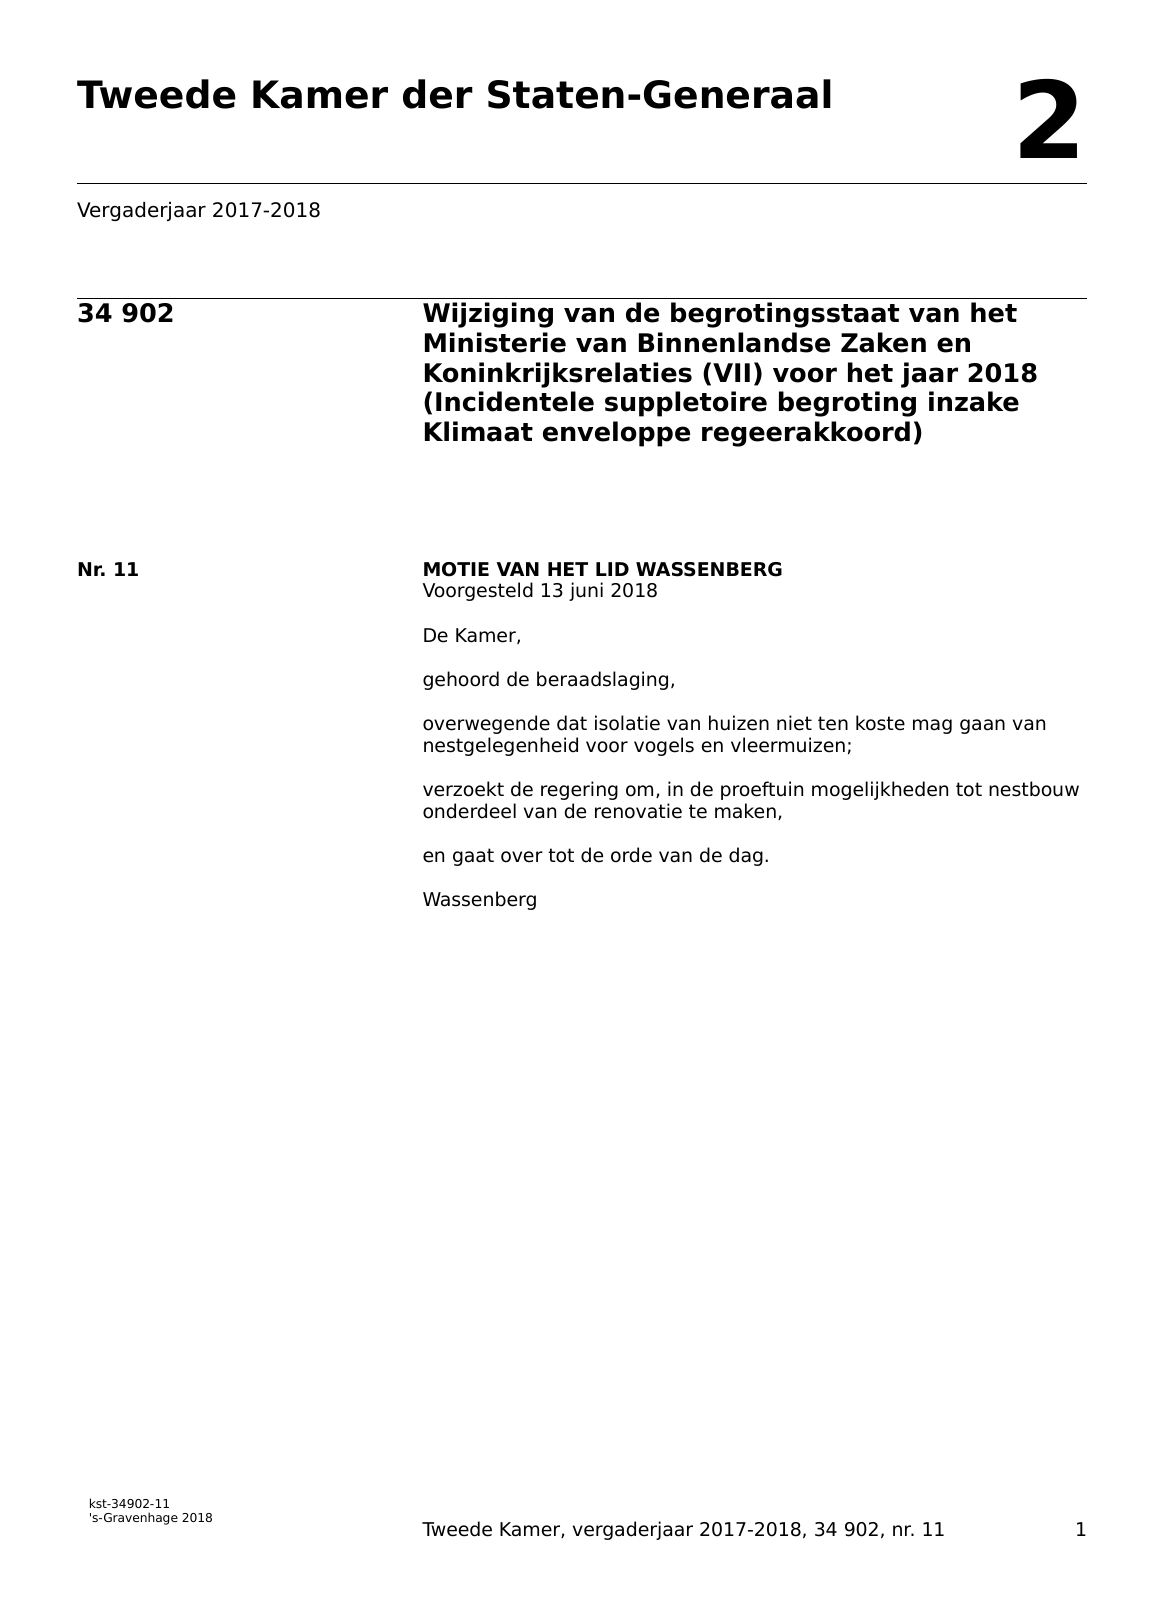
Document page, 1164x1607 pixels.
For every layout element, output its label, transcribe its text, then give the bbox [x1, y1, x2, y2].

text overwegende dat isolatie van huizen niet ten koste mag gaan van nestgelegenheid voor vogels en vleermuizen; [422, 713, 1087, 757]
text Voorgesteld 13 juni 2018 [422, 580, 1087, 602]
table_header Tweede Kamer der Staten-Generaal [77, 59, 886, 183]
table_cell Vergaderjaar 2017-2018 [77, 184, 1087, 298]
table_header 2 [886, 59, 1087, 183]
subtitle 34 902 Wijziging van de begrotingsstaat van het Ministerie van Binnenlandse Zaken en Koninkrijksrelaties (VII) voor het jaar 2018 (Incidentele suppletoire begroting inzake Klimaat enveloppe regeerakkoord) [77, 299, 1087, 447]
text kst-34902-11 [88, 1497, 323, 1511]
text gehoord de beraadslaging, [422, 669, 1087, 691]
text 's-Gravenhage 2018 [88, 1511, 323, 1525]
text Wassenberg [422, 889, 1087, 911]
text en gaat over tot de orde van de dag. [422, 845, 1087, 867]
text De Kamer, [422, 624, 1087, 647]
text verzoekt de regering om, in de proeftuin mogelijkheden tot nestbouw onderdeel van de renovatie te maken, [422, 779, 1087, 823]
subtitle Nr. 11 MOTIE VAN HET LID WASSENBERG [77, 558, 1087, 580]
